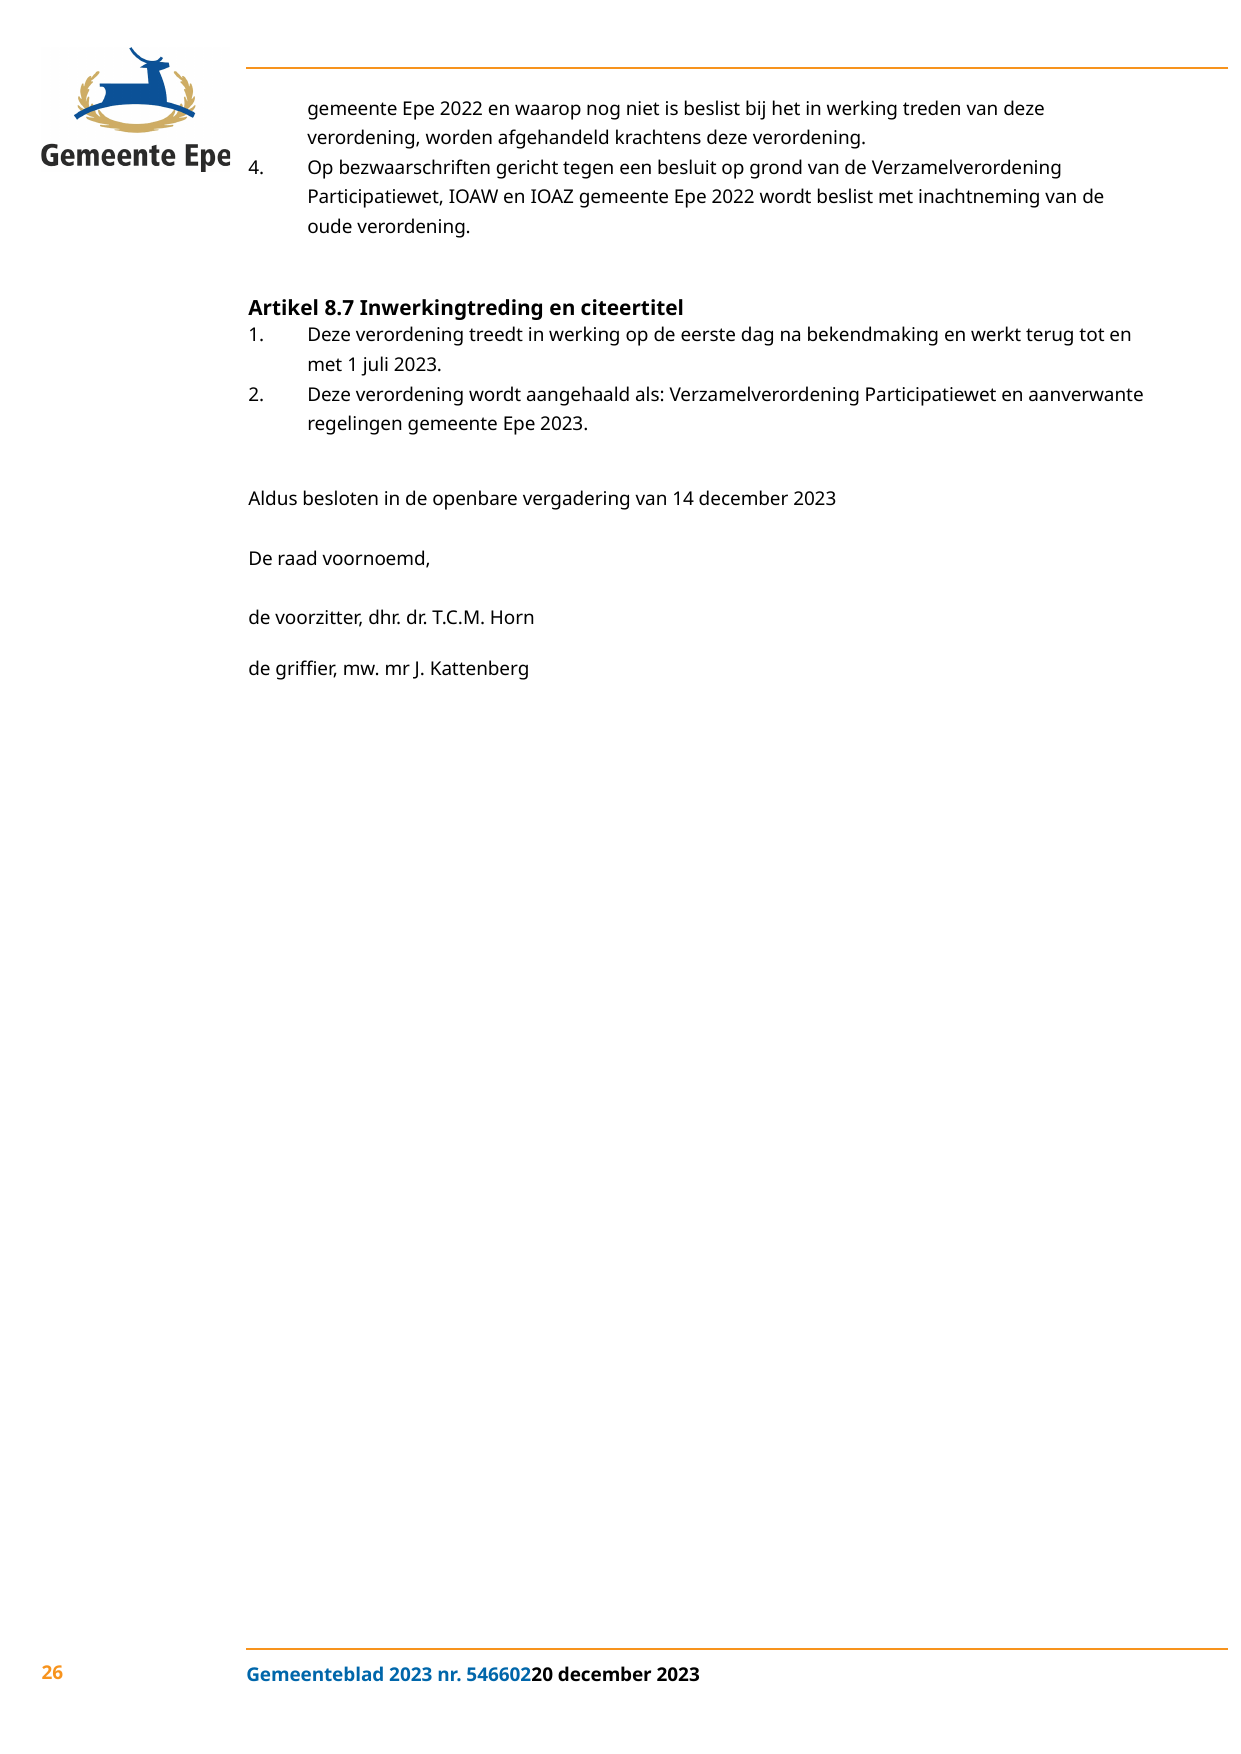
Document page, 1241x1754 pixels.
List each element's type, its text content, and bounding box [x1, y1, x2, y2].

text Aldus besloten in de openbare vergadering van 14 december 2023 [248, 486, 1152, 511]
list Deze verordening wordt aangehaald als: Verzamelverordening Participatiewet en aanverwante regelingen gemeente Epe 2023. [248, 381, 1152, 436]
text Artikel 8.7 Inwerkingtreding en citeertitel [248, 293, 1152, 322]
list gemeente Epe 2022 en waarop nog niet is beslist bij het in werking treden van deze verordening, worden afgehandeld krachtens deze verordening. [248, 95, 1152, 150]
text De raad voornoemd, [248, 545, 1152, 570]
list Deze verordening treedt in werking op de eerste dag na bekendmaking en werkt terug tot en met 1 juli 2023. [248, 322, 1152, 377]
list Op bezwaarschriften gericht tegen een besluit op grond van de Verzamelverordening Participatiewet, IOAW en IOAZ gemeente Epe 2022 wordt beslist met inachtneming van de oude verordening. [248, 154, 1152, 239]
text de voorzitter, dhr. dr. T.C.M. Horn [248, 604, 1152, 629]
picture [41, 47, 231, 172]
text de griffier, mw. mr J. Kattenberg [248, 655, 1152, 681]
